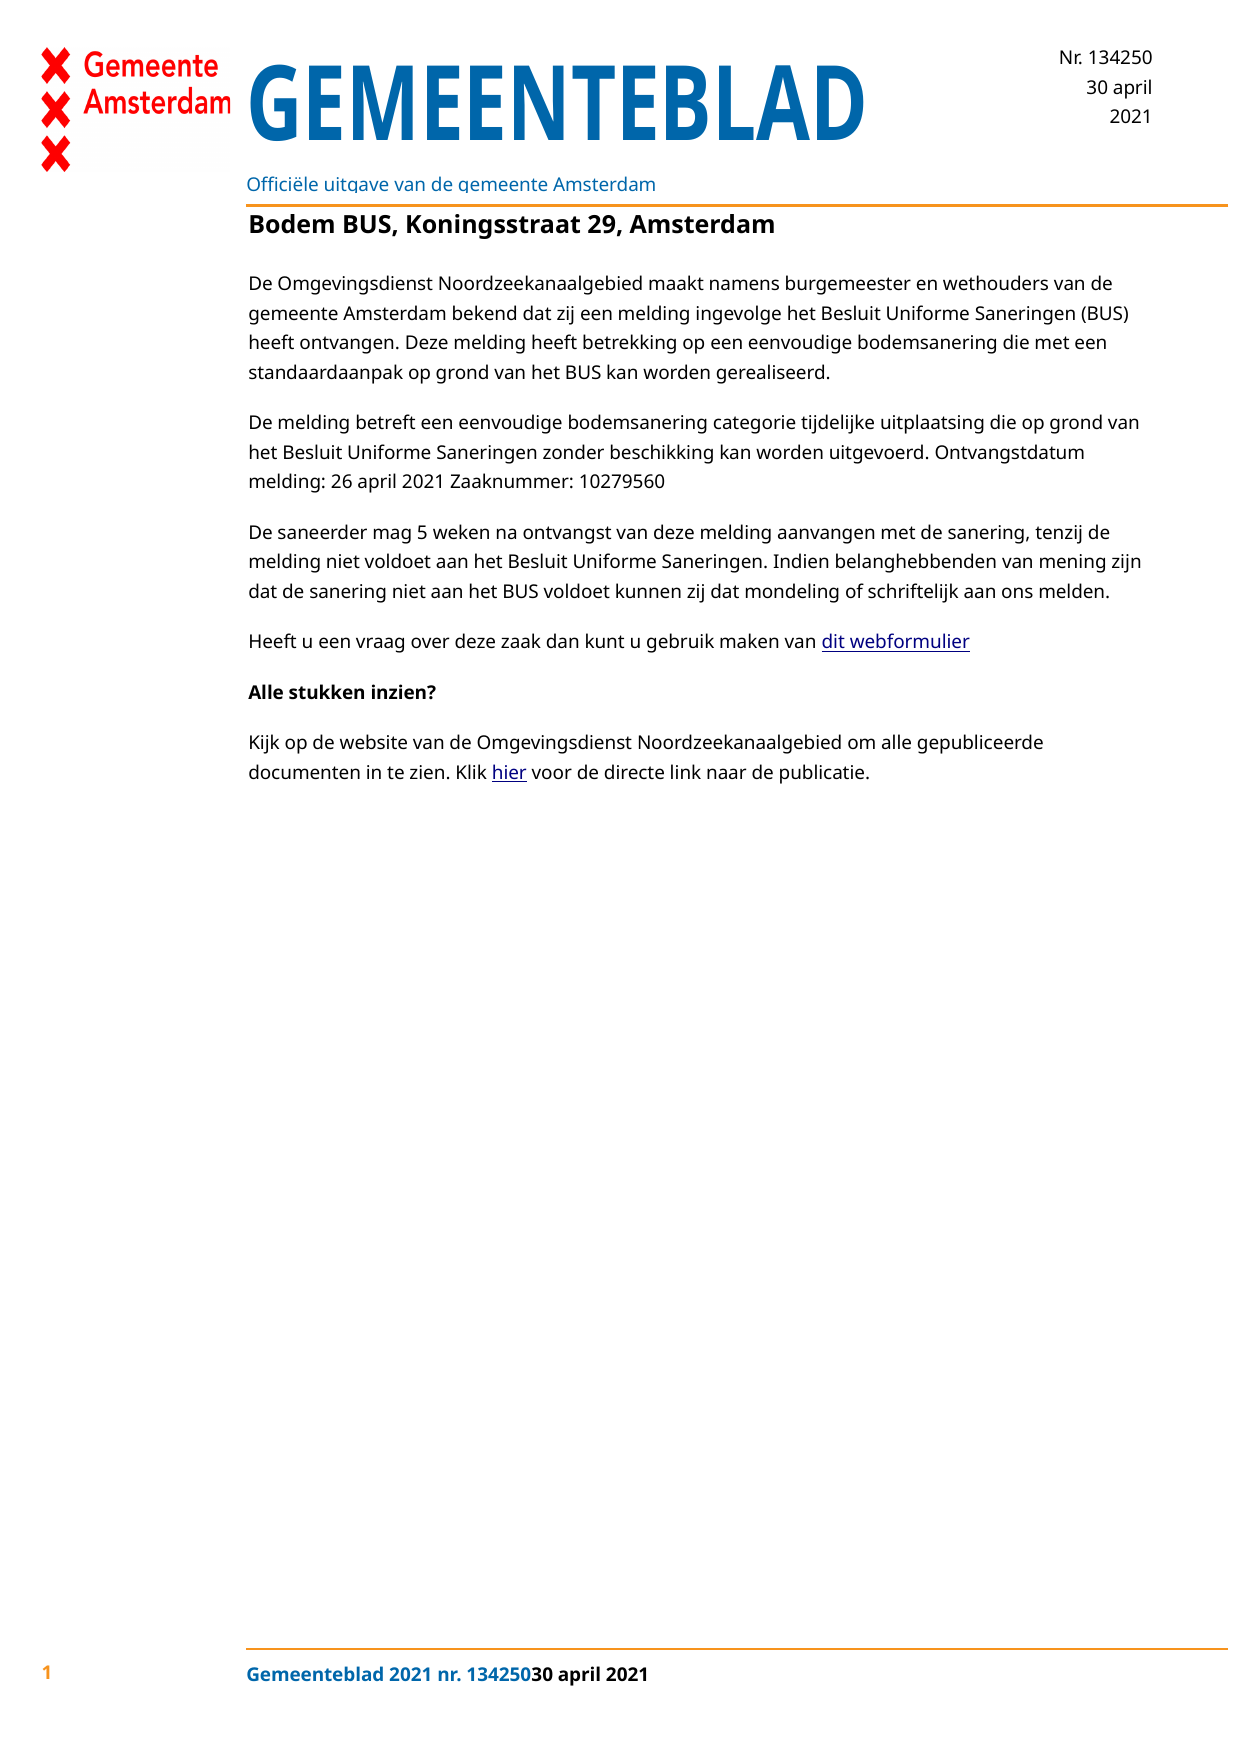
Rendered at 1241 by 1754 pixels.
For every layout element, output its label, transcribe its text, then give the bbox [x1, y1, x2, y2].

text Bodem BUS, Koningsstraat 29, Amsterdam [248, 207, 1152, 241]
text Alle stukken inzien? [248, 679, 1152, 705]
picture [41, 47, 231, 172]
text De saneerder mag 5 weken na ontvangst van deze melding aanvangen met de sanering, tenzij de melding niet voldoet aan het Besluit Uniforme Saneringen. Indien belanghebbenden van mening zijn dat de sanering niet aan het BUS voldoet kunnen zij dat mondeling of schriftelijk aan ons melden. [248, 519, 1152, 604]
text De melding betreft een eenvoudige bodemsanering categorie tijdelijke uitplaatsing die op grond van het Besluit Uniforme Saneringen zonder beschikking kan worden uitgevoerd. Ontvangstdatum melding: 26 april 2021 Zaaknummer: 10279560 [248, 409, 1152, 494]
text Heeft u een vraag over deze zaak dan kunt u gebruik maken van dit webformulier [248, 629, 1152, 654]
text De Omgevingsdienst Noordzeekanaalgebied maakt namens burgemeester en wethouders van de gemeente Amsterdam bekend dat zij een melding ingevolge het Besluit Uniforme Saneringen (BUS) heeft ontvangen. Deze melding heeft betrekking op een eenvoudige bodemsanering die met een standaardaanpak op grond van het BUS kan worden gerealiseerd. [248, 270, 1152, 385]
text Kijk op de website van de Omgevingsdienst Noordzeekanaalgebied om alle gepubliceerde documenten in te zien. Klik hier voor de directe link naar de publicatie. [248, 729, 1152, 785]
